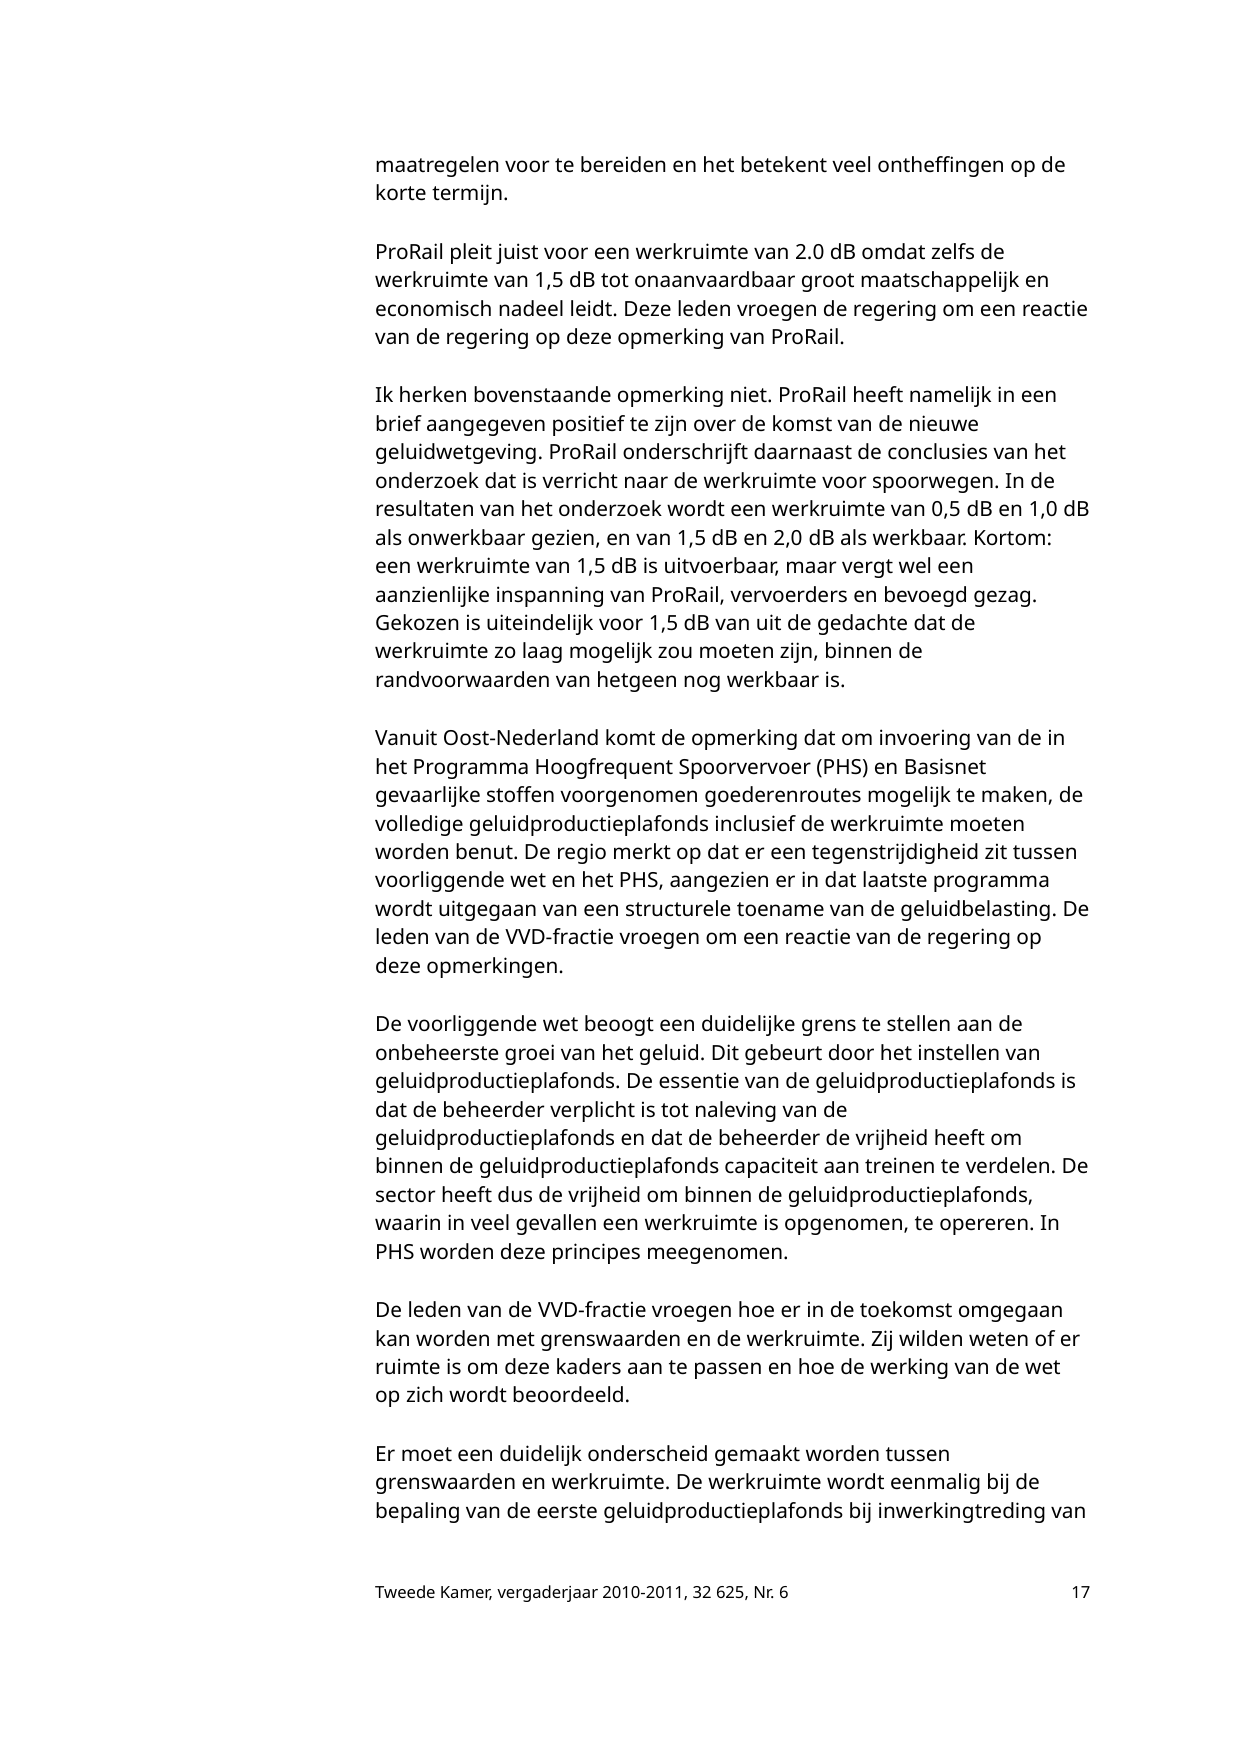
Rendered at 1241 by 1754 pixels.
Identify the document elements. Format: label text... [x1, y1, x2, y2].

text ProRail pleit juist voor een werkruimte van 2.0 dB omdat zelfs de werkruimte van 1,5 dB tot onaanvaardbaar groot maatschappelijk en economisch nadeel leidt. Deze leden vroegen de regering om een reactie van de regering op deze opmerking van ProRail. [375, 237, 1090, 351]
text maatregelen voor te bereiden en het betekent veel ontheffingen op de korte termijn. [375, 150, 1090, 207]
text Er moet een duidelijk onderscheid gemaakt worden tussen grenswaarden en werkruimte. De werkruimte wordt eenmalig bij de bepaling van de eerste geluidproductieplafonds bij inwerkingtreding van [375, 1439, 1090, 1524]
text De voorliggende wet beoogt een duidelijke grens te stellen aan de onbeheerste groei van het geluid. Dit gebeurt door het instellen van geluidproductieplafonds. De essentie van de geluidproductieplafonds is dat de beheerder verplicht is tot naleving van de geluidproductieplafonds en dat de beheerder de vrijheid heeft om binnen de geluidproductieplafonds capaciteit aan treinen te verdelen. De sector heeft dus de vrijheid om binnen de geluidproductieplafonds, waarin in veel gevallen een werkruimte is opgenomen, te opereren. In PHS worden deze principes meegenomen. [375, 1009, 1090, 1265]
text Ik herken bovenstaande opmerking niet. ProRail heeft namelijk in een brief aangegeven positief te zijn over de komst van de nieuwe geluidwetgeving. ProRail onderschrijft daarnaast de conclusies van het onderzoek dat is verricht naar de werkruimte voor spoorwegen. In de resultaten van het onderzoek wordt een werkruimte van 0,5 dB en 1,0 dB als onwerkbaar gezien, en van 1,5 dB en 2,0 dB als werkbaar. Kortom: een werkruimte van 1,5 dB is uitvoerbaar, maar vergt wel een aanzienlijke inspanning van ProRail, vervoerders en bevoegd gezag. Gekozen is uiteindelijk voor 1,5 dB van uit de gedachte dat de werkruimte zo laag mogelijk zou moeten zijn, binnen de randvoorwaarden van hetgeen nog werkbaar is. [375, 381, 1090, 693]
text De leden van de VVD-fractie vroegen hoe er in de toekomst omgegaan kan worden met grenswaarden en de werkruimte. Zij wilden weten of er ruimte is om deze kaders aan te passen en hoe de werking van de wet op zich wordt beoordeeld. [375, 1295, 1090, 1409]
text Vanuit Oost-Nederland komt de opmerking dat om invoering van de in het Programma Hoogfrequent Spoorvervoer (PHS) en Basisnet gevaarlijke stoffen voorgenomen goederenroutes mogelijk te maken, de volledige geluidproductieplafonds inclusief de werkruimte moeten worden benut. De regio merkt op dat er een tegenstrijdigheid zit tussen voorliggende wet en het PHS, aangezien er in dat laatste programma wordt uitgegaan van een structurele toename van de geluidbelasting. De leden van de VVD-fractie vroegen om een reactie van de regering op deze opmerkingen. [375, 723, 1090, 979]
